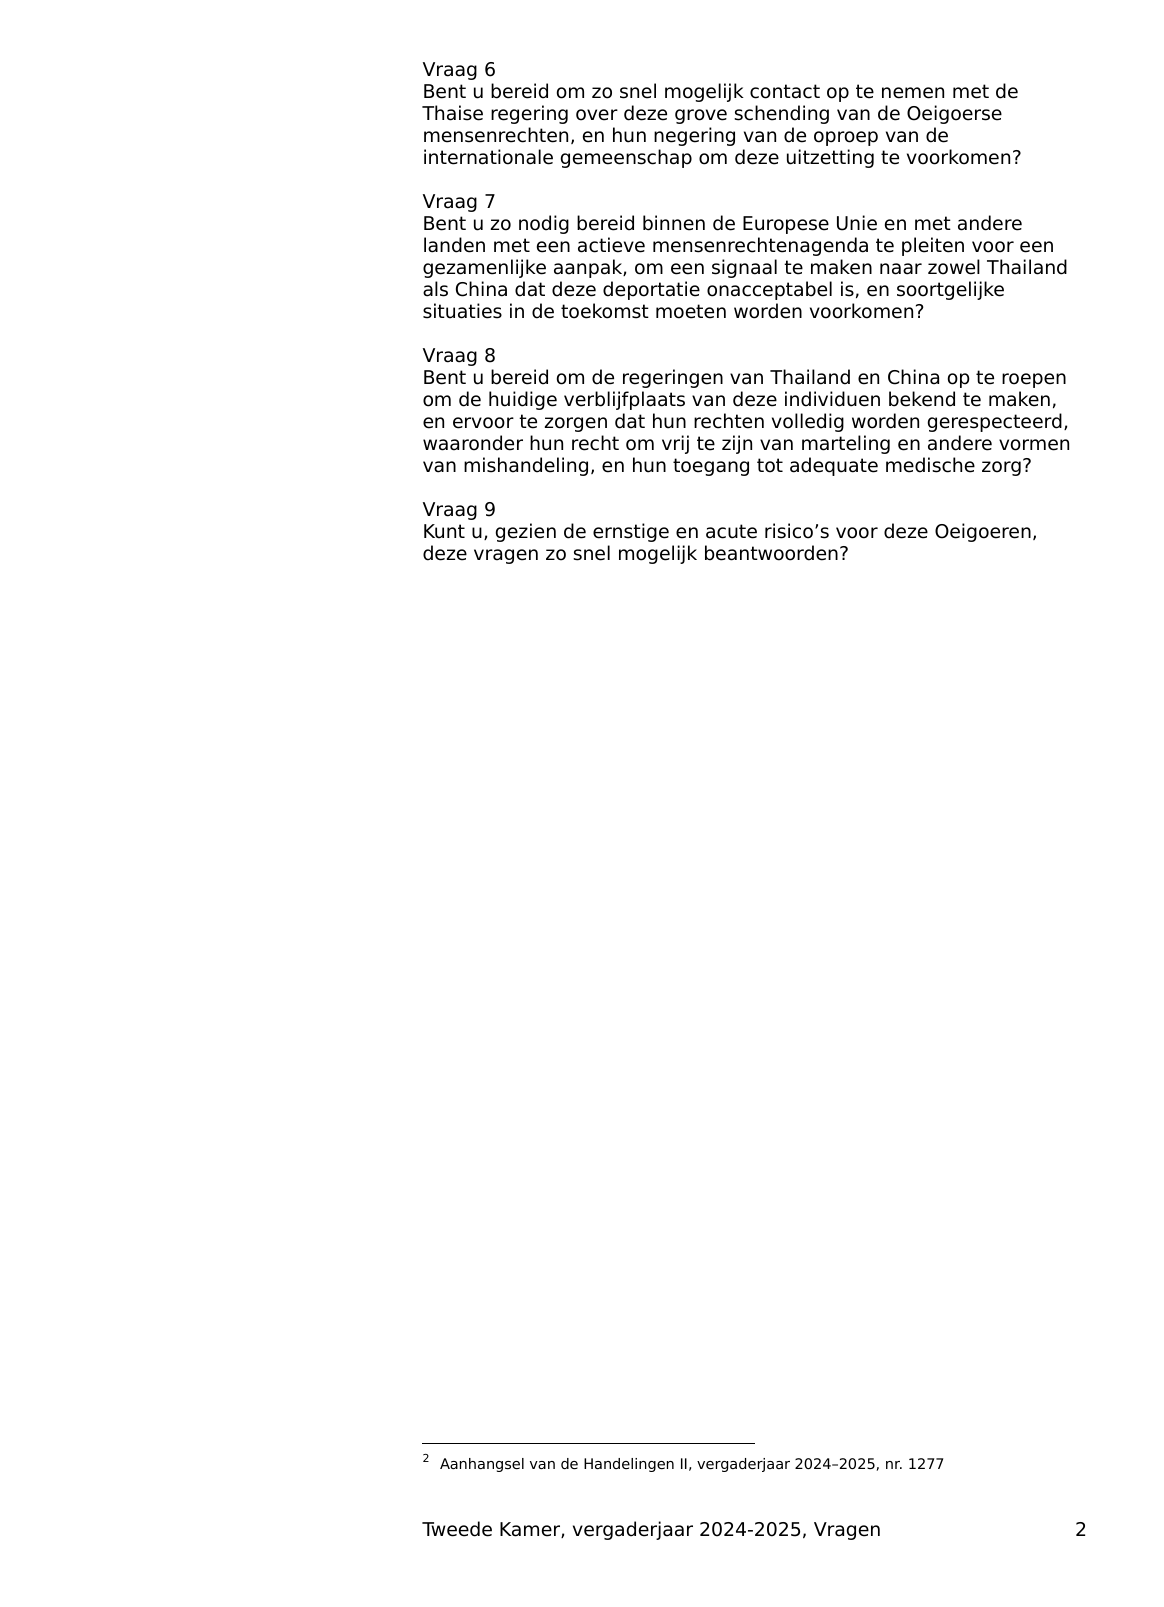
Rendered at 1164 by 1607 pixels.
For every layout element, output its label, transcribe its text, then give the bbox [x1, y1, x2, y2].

text Kunt u, gezien de ernstige en acute risico’s voor deze Oeigoeren, deze vragen zo snel mogelijk beantwoorden? [422, 521, 1087, 565]
text Aanhangsel van de Handelingen II, vergaderjaar 2024–2025, nr. 1277 [422, 1452, 1087, 1474]
text Vraag 9 [422, 499, 1087, 521]
text Bent u zo nodig bereid binnen de Europese Unie en met andere landen met een actieve mensenrechtenagenda te pleiten voor een gezamenlijke aanpak, om een signaal te maken naar zowel Thailand als China dat deze deportatie onacceptabel is, en soortgelijke situaties in de toekomst moeten worden voorkomen? [422, 213, 1087, 323]
text Bent u bereid om zo snel mogelijk contact op te nemen met de Thaise regering over deze grove schending van de Oeigoerse mensenrechten, en hun negering van de oproep van de internationale gemeenschap om deze uitzetting te voorkomen? [422, 81, 1087, 169]
text Vraag 7 [422, 191, 1087, 213]
text Vraag 6 [422, 59, 1087, 81]
text Vraag 8 [422, 345, 1087, 367]
text Bent u bereid om de regeringen van Thailand en China op te roepen om de huidige verblijfplaats van deze individuen bekend te maken, en ervoor te zorgen dat hun rechten volledig worden gerespecteerd, waaronder hun recht om vrij te zijn van marteling en andere vormen van mishandeling, en hun toegang tot adequate medische zorg? [422, 367, 1087, 477]
